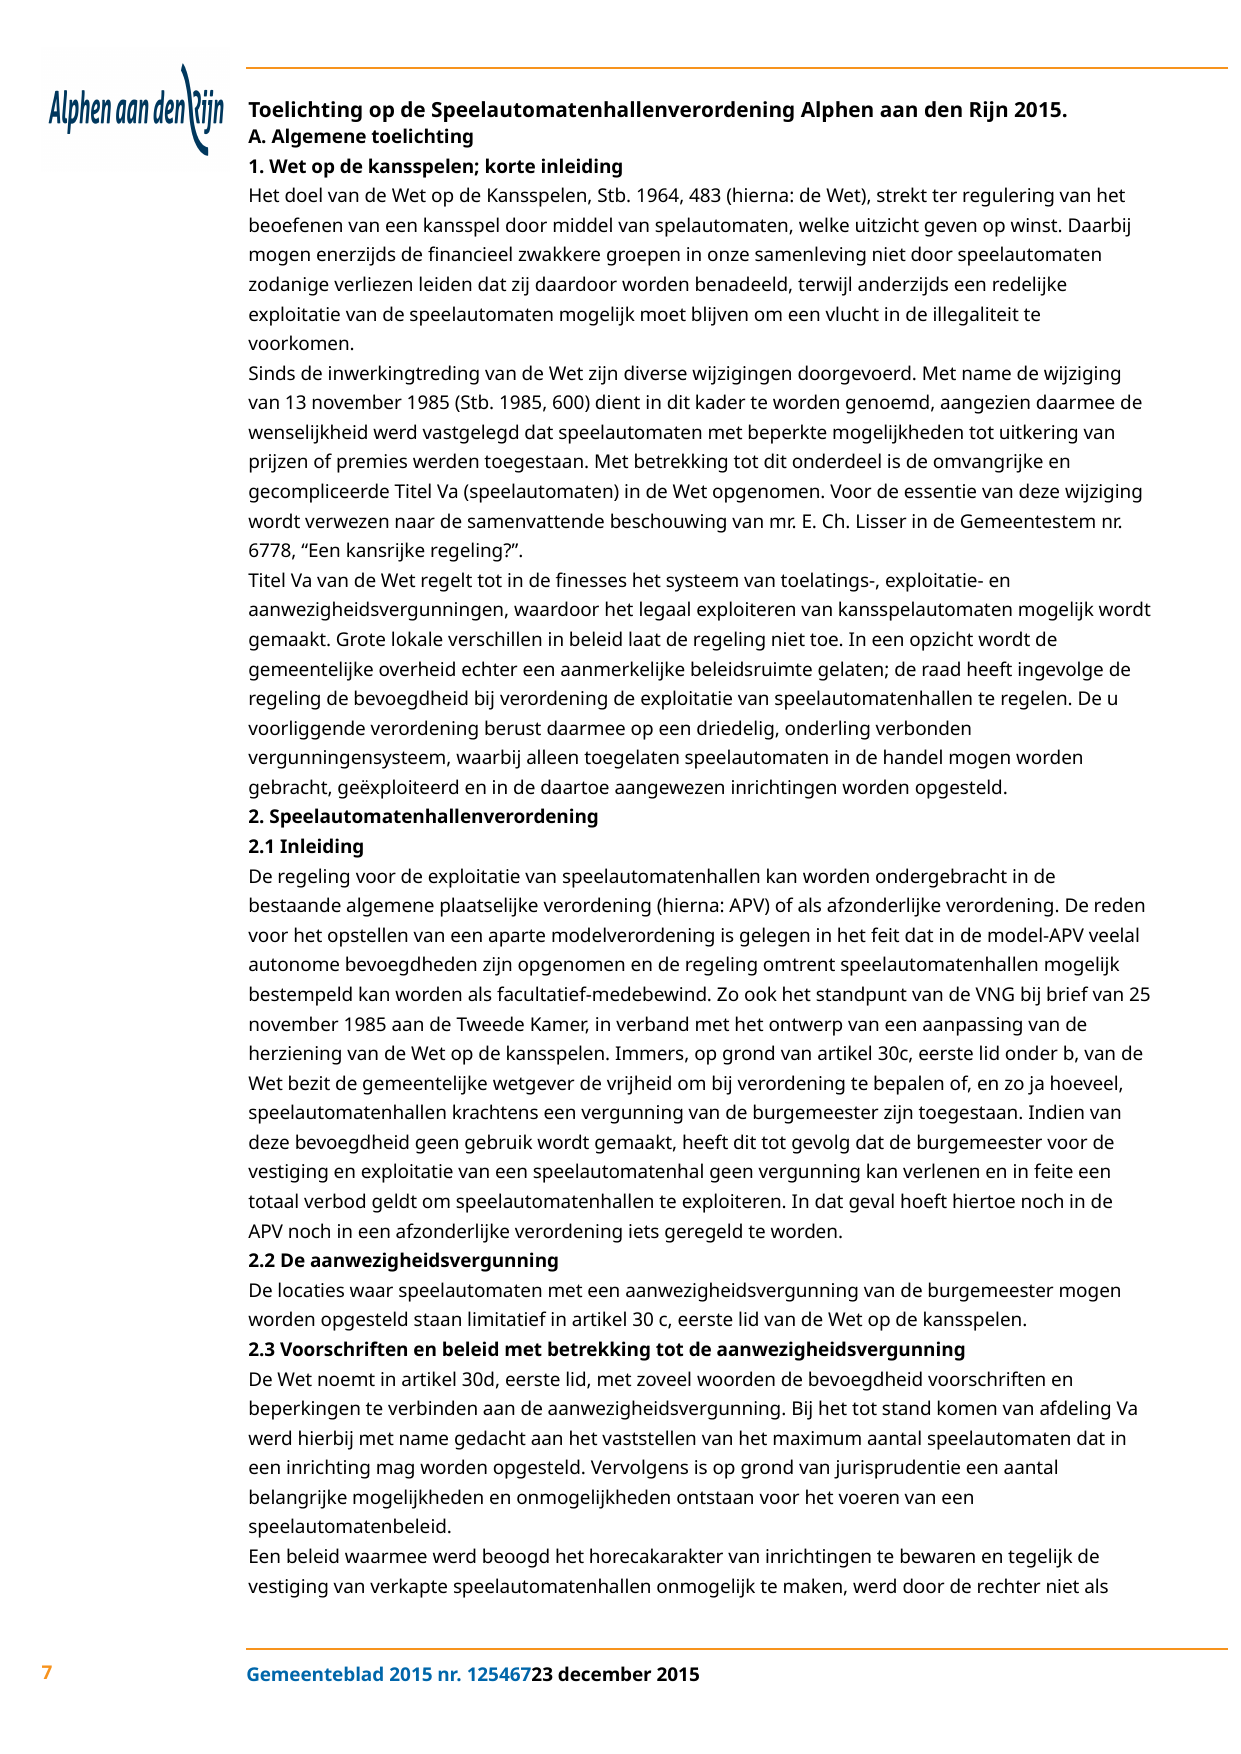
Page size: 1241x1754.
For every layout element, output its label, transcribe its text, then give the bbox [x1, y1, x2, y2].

text Toelichting op de Speelautomatenhallenverordening Alphen aan den Rijn 2015. [248, 95, 1152, 123]
text De locaties waar speelautomaten met een aanwezigheidsvergunning van de burgemeester mogen worden opgesteld staan limitatief in artikel 30 c, eerste lid van de Wet op de kansspelen. [248, 1277, 1152, 1332]
text 2.1 Inleiding [248, 833, 1152, 859]
text 2.3 Voorschriften en beleid met betrekking tot de aanwezigheidsvergunning [248, 1336, 1152, 1362]
text De regeling voor de exploitatie van speelautomatenhallen kan worden ondergebracht in de bestaande algemene plaatselijke verordening (hierna: APV) of als afzonderlijke verordening. De reden voor het opstellen van een aparte modelverordening is gelegen in het feit dat in de model-APV veelal autonome bevoegdheden zijn opgenomen en de regeling omtrent speelautomatenhallen mogelijk bestempeld kan worden als facultatief-medebewind. Zo ook het standpunt van de VNG bij brief van 25 november 1985 aan de Tweede Kamer, in verband met het ontwerp van een aanpassing van de herziening van de Wet op de kansspelen. Immers, op grond van artikel 30c, eerste lid onder b, van de Wet bezit de gemeentelijke wetgever de vrijheid om bij verordening te bepalen of, en zo ja hoeveel, speelautomatenhallen krachtens een vergunning van de burgemeester zijn toegestaan. Indien van deze bevoegdheid geen gebruik wordt gemaakt, heeft dit tot gevolg dat de burgemeester voor de vestiging en exploitatie van een speelautomatenhal geen vergunning kan verlenen en in feite een totaal verbod geldt om speelautomatenhallen te exploiteren. In dat geval hoeft hiertoe noch in de APV noch in een afzonderlijke verordening iets geregeld te worden. [248, 863, 1152, 1244]
text A. Algemene toelichting [248, 123, 1152, 149]
text 2. Speelautomatenhallenverordening [248, 804, 1152, 829]
text Sinds de inwerkingtreding van de Wet zijn diverse wijzigingen doorgevoerd. Met name de wijziging van 13 november 1985 (Stb. 1985, 600) dient in dit kader te worden genoemd, aangezien daarmee de wenselijkheid werd vastgelegd dat speelautomaten met beperkte mogelijkheden tot uitkering van prijzen of premies werden toegestaan. Met betrekking tot dit onderdeel is de omvangrijke en gecompliceerde Titel Va (speelautomaten) in de Wet opgenomen. Voor de essentie van deze wijziging wordt verwezen naar de samenvattende beschouwing van mr. E. Ch. Lisser in de Gemeentestem nr. 6778, “Een kansrijke regeling?”. [248, 360, 1152, 563]
text Het doel van de Wet op de Kansspelen, Stb. 1964, 483 (hierna: de Wet), strekt ter regulering van het beoefenen van een kansspel door middel van spelautomaten, welke uitzicht geven op winst. Daarbij mogen enerzijds de financieel zwakkere groepen in onze samenleving niet door speelautomaten zodanige verliezen leiden dat zij daardoor worden benadeeld, terwijl anderzijds een redelijke exploitatie van de speelautomaten mogelijk moet blijven om een vlucht in de illegaliteit te voorkomen. [248, 182, 1152, 356]
text Titel Va van de Wet regelt tot in de finesses het systeem van toelatings-, exploitatie- en aanwezigheidsvergunningen, waardoor het legaal exploiteren van kansspelautomaten mogelijk wordt gemaakt. Grote lokale verschillen in beleid laat de regeling niet toe. In een opzicht wordt de gemeentelijke overheid echter een aanmerkelijke beleidsruimte gelaten; de raad heeft ingevolge de regeling de bevoegdheid bij verordening de exploitatie van speelautomatenhallen te regelen. De u voorliggende verordening berust daarmee op een driedelig, onderling verbonden vergunningensysteem, waarbij alleen toegelaten speelautomaten in de handel mogen worden gebracht, geëxploiteerd en in de daartoe aangewezen inrichtingen worden opgesteld. [248, 567, 1152, 800]
text De Wet noemt in artikel 30d, eerste lid, met zoveel woorden de bevoegdheid voorschriften en beperkingen te verbinden aan de aanwezigheidsvergunning. Bij het tot stand komen van afdeling Va werd hierbij met name gedacht aan het vaststellen van het maximum aantal speelautomaten dat in een inrichting mag worden opgesteld. Vervolgens is op grond van jurisprudentie een aantal belangrijke mogelijkheden en onmogelijkheden ontstaan voor het voeren van een speelautomatenbeleid. [248, 1366, 1152, 1539]
text 1. Wet op de kansspelen; korte inleiding [248, 153, 1152, 179]
picture [41, 47, 231, 172]
text Een beleid waarmee werd beoogd het horecakarakter van inrichtingen te bewaren en tegelijk de vestiging van verkapte speelautomatenhallen onmogelijk te maken, werd door de rechter niet als [248, 1543, 1152, 1599]
text 2.2 De aanwezigheidsvergunning [248, 1247, 1152, 1273]
